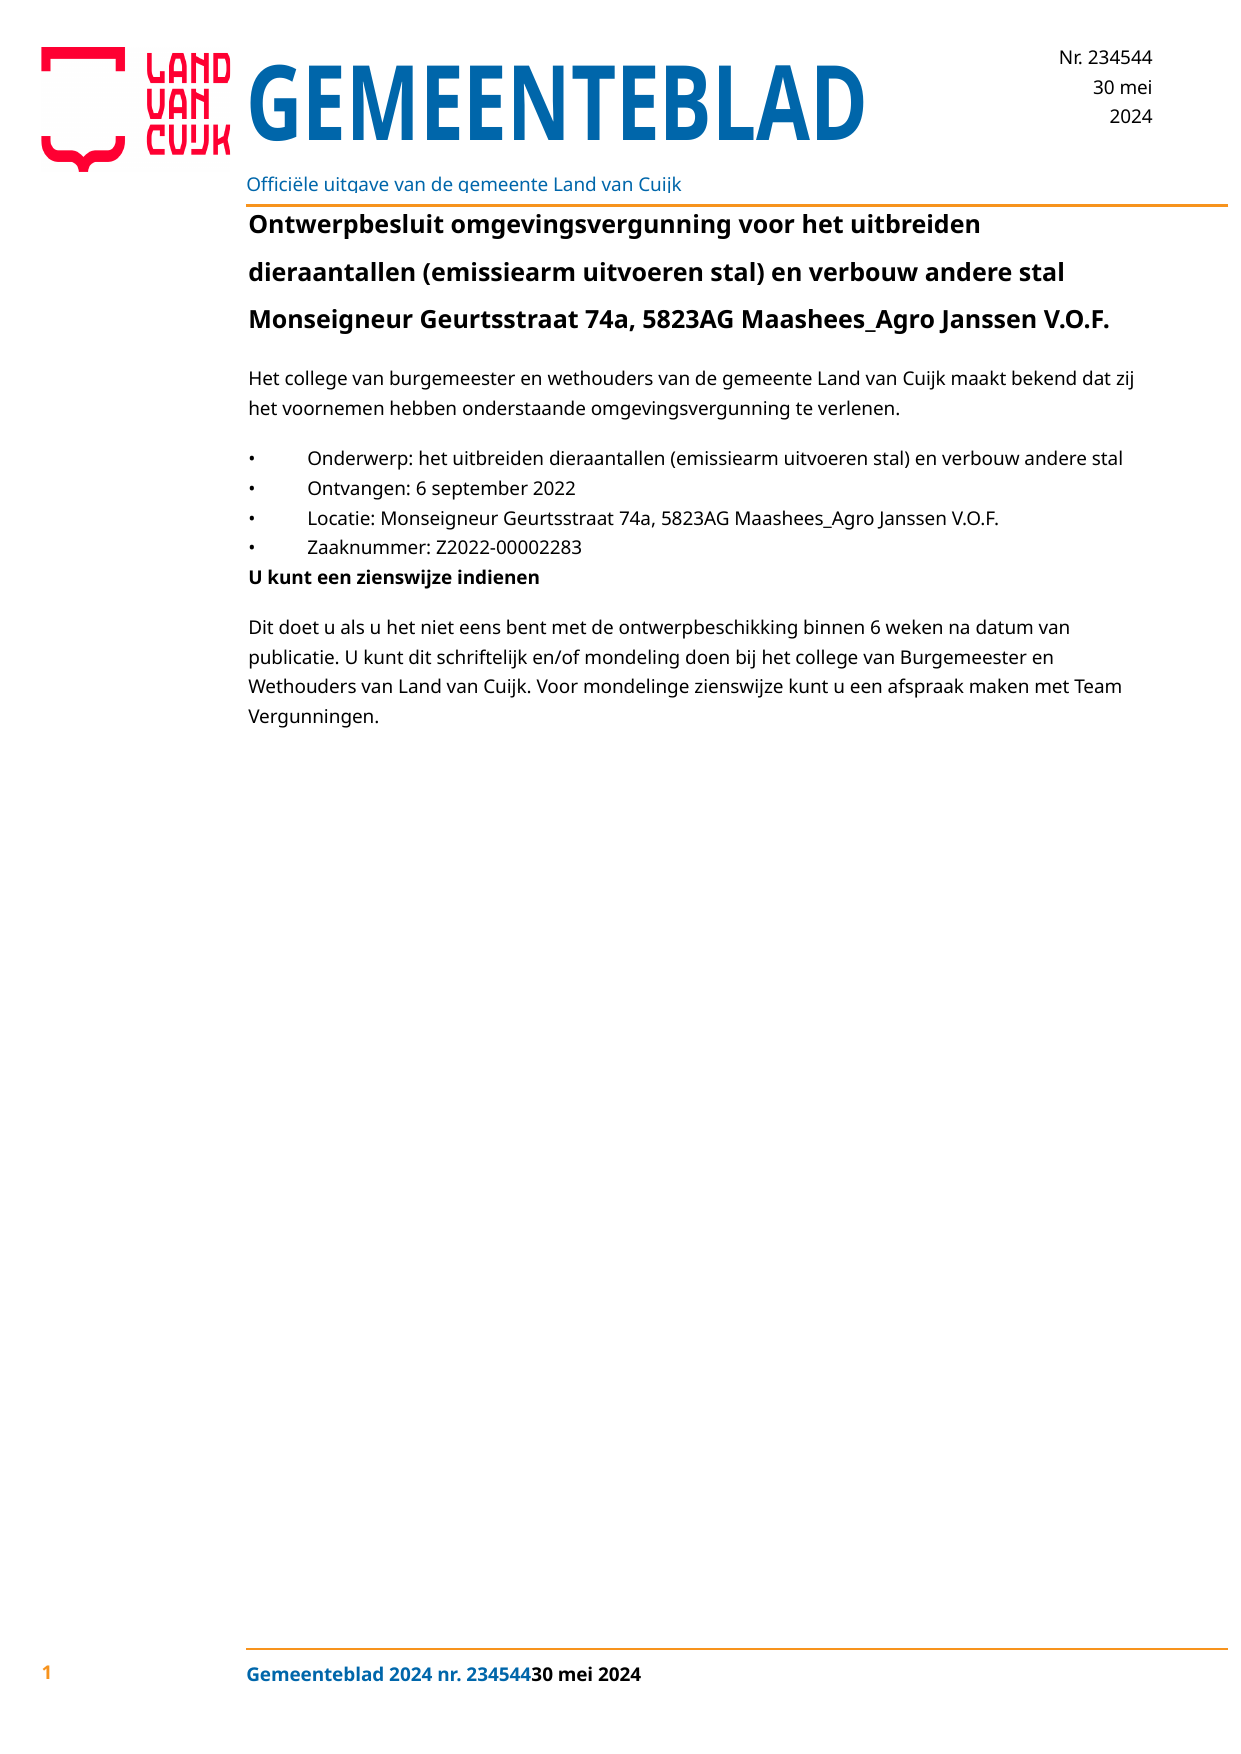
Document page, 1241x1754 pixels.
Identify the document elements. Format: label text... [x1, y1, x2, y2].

text U kunt een zienswijze indienen [248, 564, 1152, 589]
text Het college van burgemeester en wethouders van de gemeente Land van Cuijk maakt bekend dat zij het voornemen hebben onderstaande omgevingsvergunning te verlenen. [248, 366, 1152, 421]
text Dit doet u als u het niet eens bent met de ontwerpbeschikking binnen 6 weken na datum van publicatie. U kunt dit schriftelijk en/of mondeling doen bij het college van Burgemeester en Wethouders van Land van Cuijk. Voor mondelinge zienswijze kunt u een afspraak maken met Team Vergunningen. [248, 614, 1152, 729]
list Onderwerp: het uitbreiden dieraantallen (emissiearm uitvoeren stal) en verbouw andere stal [248, 446, 1152, 471]
text Ontwerpbesluit omgevingsvergunning voor het uitbreiden dieraantallen (emissiearm uitvoeren stal) en verbouw andere stal Monseigneur Geurtsstraat 74a, 5823AG Maashees_Agro Janssen V.O.F. [248, 207, 1152, 336]
list Zaaknummer: Z2022-00002283 [248, 534, 1152, 560]
list Locatie: Monseigneur Geurtsstraat 74a, 5823AG Maashees_Agro Janssen V.O.F. [248, 505, 1152, 530]
list Ontvangen: 6 september 2022 [248, 475, 1152, 501]
picture [41, 47, 231, 172]
